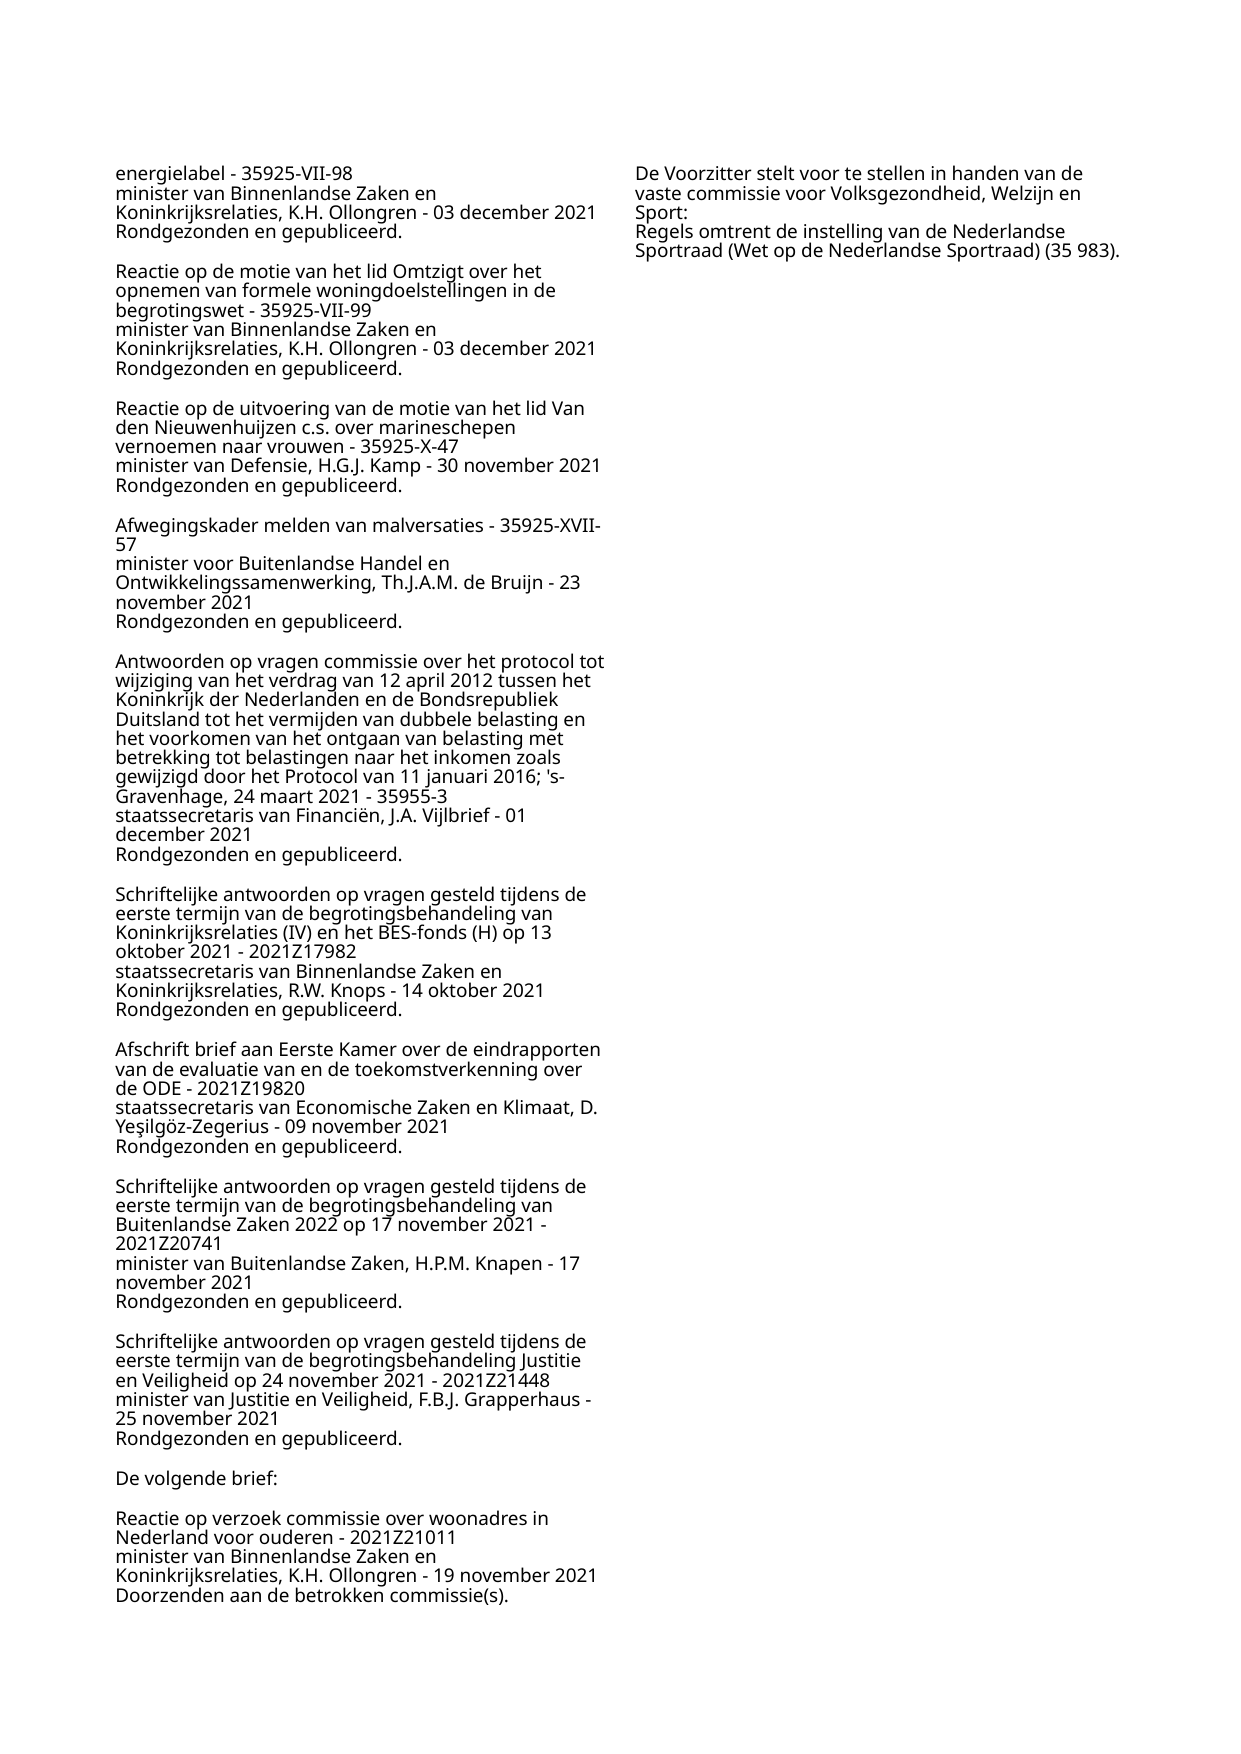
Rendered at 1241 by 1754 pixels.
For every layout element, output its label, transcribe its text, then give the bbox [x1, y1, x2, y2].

text minister van Justitie en Veiligheid, F.B.J. Grapperhaus - 25 november 2021 [115, 1391, 605, 1429]
text Rondgezonden en gepubliceerd. [115, 613, 605, 632]
text Rondgezonden en gepubliceerd. [115, 477, 605, 496]
text Rondgezonden en gepubliceerd. [115, 1138, 605, 1157]
text Schriftelijke antwoorden op vragen gesteld tijdens de eerste termijn van de begrotingsbehandeling Justitie en Veiligheid op 24 november 2021 - 2021Z21448 [115, 1333, 605, 1391]
text Rondgezonden en gepubliceerd. [115, 359, 605, 379]
text Rondgezonden en gepubliceerd. [115, 1001, 605, 1021]
text Rondgezonden en gepubliceerd. [115, 223, 605, 242]
text Reactie op de uitvoering van de motie van het lid Van den Nieuwenhuijzen c.s. over marineschepen vernoemen naar vrouwen - 35925-X-47 [115, 399, 605, 457]
text staatssecretaris van Binnenlandse Zaken en Koninkrijksrelaties, R.W. Knops - 14 oktober 2021 [115, 963, 605, 1001]
text De volgende brief: [115, 1469, 605, 1489]
text Rondgezonden en gepubliceerd. [115, 1293, 605, 1312]
text minister voor Buitenlandse Handel en Ontwikkelingssamenwerking, Th.J.A.M. de Bruijn - 23 november 2021 [115, 555, 605, 613]
text minister van Binnenlandse Zaken en Koninkrijksrelaties, K.H. Ollongren - 03 december 2021 [115, 184, 605, 223]
text Afwegingskader melden van malversaties - 35925-XVII-57 [115, 517, 605, 555]
text Reactie op verzoek commissie over woonadres in Nederland voor ouderen - 2021Z21011 [115, 1509, 605, 1548]
text staatssecretaris van Economische Zaken en Klimaat, D. Yeşilgöz-Zegerius - 09 november 2021 [115, 1099, 605, 1138]
text energielabel - 35925-VII-98 [115, 165, 605, 184]
text Rondgezonden en gepubliceerd. [115, 846, 605, 865]
text minister van Buitenlandse Zaken, H.P.M. Knapen - 17 november 2021 [115, 1255, 605, 1293]
text Reactie op de motie van het lid Omtzigt over het opnemen van formele woningdoelstellingen in de begrotingswet - 35925-VII-99 [115, 263, 605, 321]
text Antwoorden op vragen commissie over het protocol tot wijziging van het verdrag van 12 april 2012 tussen het Koninkrijk der Nederlanden en de Bondsrepubliek Duitsland tot het vermijden van dubbele belasting en het voorkomen van het ontgaan van belasting met betrekking tot belastingen naar het inkomen zoals gewijzigd door het Protocol van 11 januari 2016; 's-Gravenhage, 24 maart 2021 - 35955-3 [115, 653, 605, 807]
text Afschrift brief aan Eerste Kamer over de eindrapporten van de evaluatie van en de toekomstverkenning over de ODE - 2021Z19820 [115, 1041, 605, 1099]
text Schriftelijke antwoorden op vragen gesteld tijdens de eerste termijn van de begrotingsbehandeling van Buitenlandse Zaken 2022 op 17 november 2021 - 2021Z20741 [115, 1178, 605, 1255]
text Regels omtrent de instelling van de Nederlandse Sportraad (Wet op de Nederlandse Sportraad) (35 983). [635, 223, 1125, 262]
text minister van Binnenlandse Zaken en Koninkrijksrelaties, K.H. Ollongren - 03 december 2021 [115, 321, 605, 359]
text minister van Binnenlandse Zaken en Koninkrijksrelaties, K.H. Ollongren - 19 november 2021 [115, 1548, 605, 1587]
text staatssecretaris van Financiën, J.A. Vijlbrief - 01 december 2021 [115, 807, 605, 846]
text De Voorzitter stelt voor te stellen in handen van de vaste commissie voor Volksgezondheid, Welzijn en Sport: [635, 165, 1125, 223]
text Schriftelijke antwoorden op vragen gesteld tijdens de eerste termijn van de begrotingsbehandeling van Koninkrijksrelaties (IV) en het BES-fonds (H) op 13 oktober 2021 - 2021Z17982 [115, 886, 605, 963]
text Rondgezonden en gepubliceerd. [115, 1429, 605, 1449]
text minister van Defensie, H.G.J. Kamp - 30 november 2021 [115, 457, 605, 477]
text Doorzenden aan de betrokken commissie(s). [115, 1587, 605, 1606]
